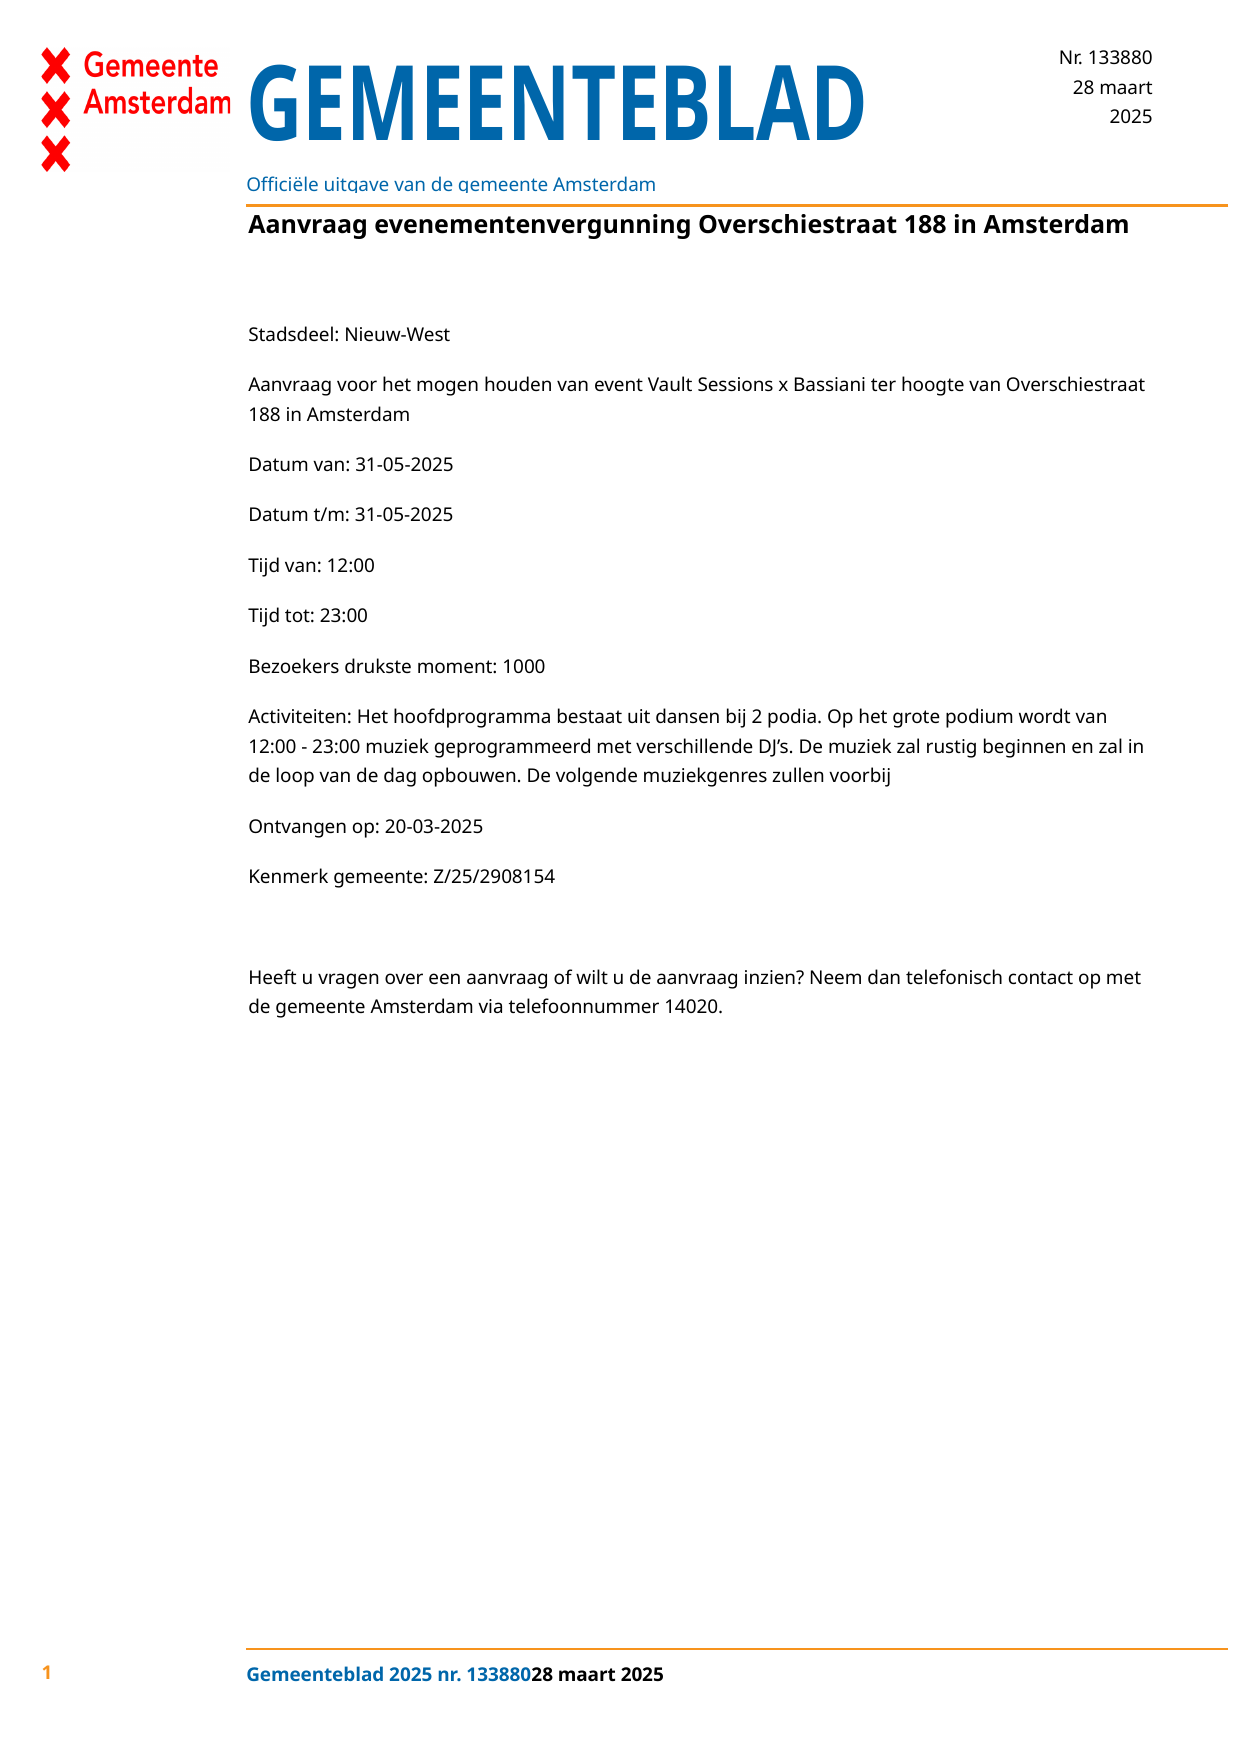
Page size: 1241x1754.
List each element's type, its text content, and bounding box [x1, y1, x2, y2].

text Stadsdeel: Nieuw-West [248, 321, 1152, 346]
text Activiteiten: Het hoofdprogramma bestaat uit dansen bij 2 podia. Op het grote podium wordt van 12:00 - 23:00 muziek geprogrammeerd met verschillende DJ’s. De muziek zal rustig beginnen en zal in de loop van de dag opbouwen. De volgende muziekgenres zullen voorbij [248, 703, 1152, 788]
text Aanvraag voor het mogen houden van event Vault Sessions x Bassiani ter hoogte van Overschiestraat 188 in Amsterdam [248, 371, 1152, 426]
text Aanvraag evenementenvergunning Overschiestraat 188 in Amsterdam [248, 207, 1152, 241]
picture [41, 47, 231, 172]
text Datum van: 31-05-2025 [248, 451, 1152, 477]
text Tijd van: 12:00 [248, 552, 1152, 578]
text Kenmerk gemeente: Z/25/2908154 [248, 863, 1152, 889]
text Bezoekers drukste moment: 1000 [248, 653, 1152, 678]
text Ontvangen op: 20-03-2025 [248, 813, 1152, 838]
text Datum t/m: 31-05-2025 [248, 502, 1152, 527]
text Heeft u vragen over een aanvraag of wilt u de aanvraag inzien? Neem dan telefonisch contact op met de gemeente Amsterdam via telefoonnummer 14020. [248, 964, 1152, 1019]
text Tijd tot: 23:00 [248, 602, 1152, 628]
